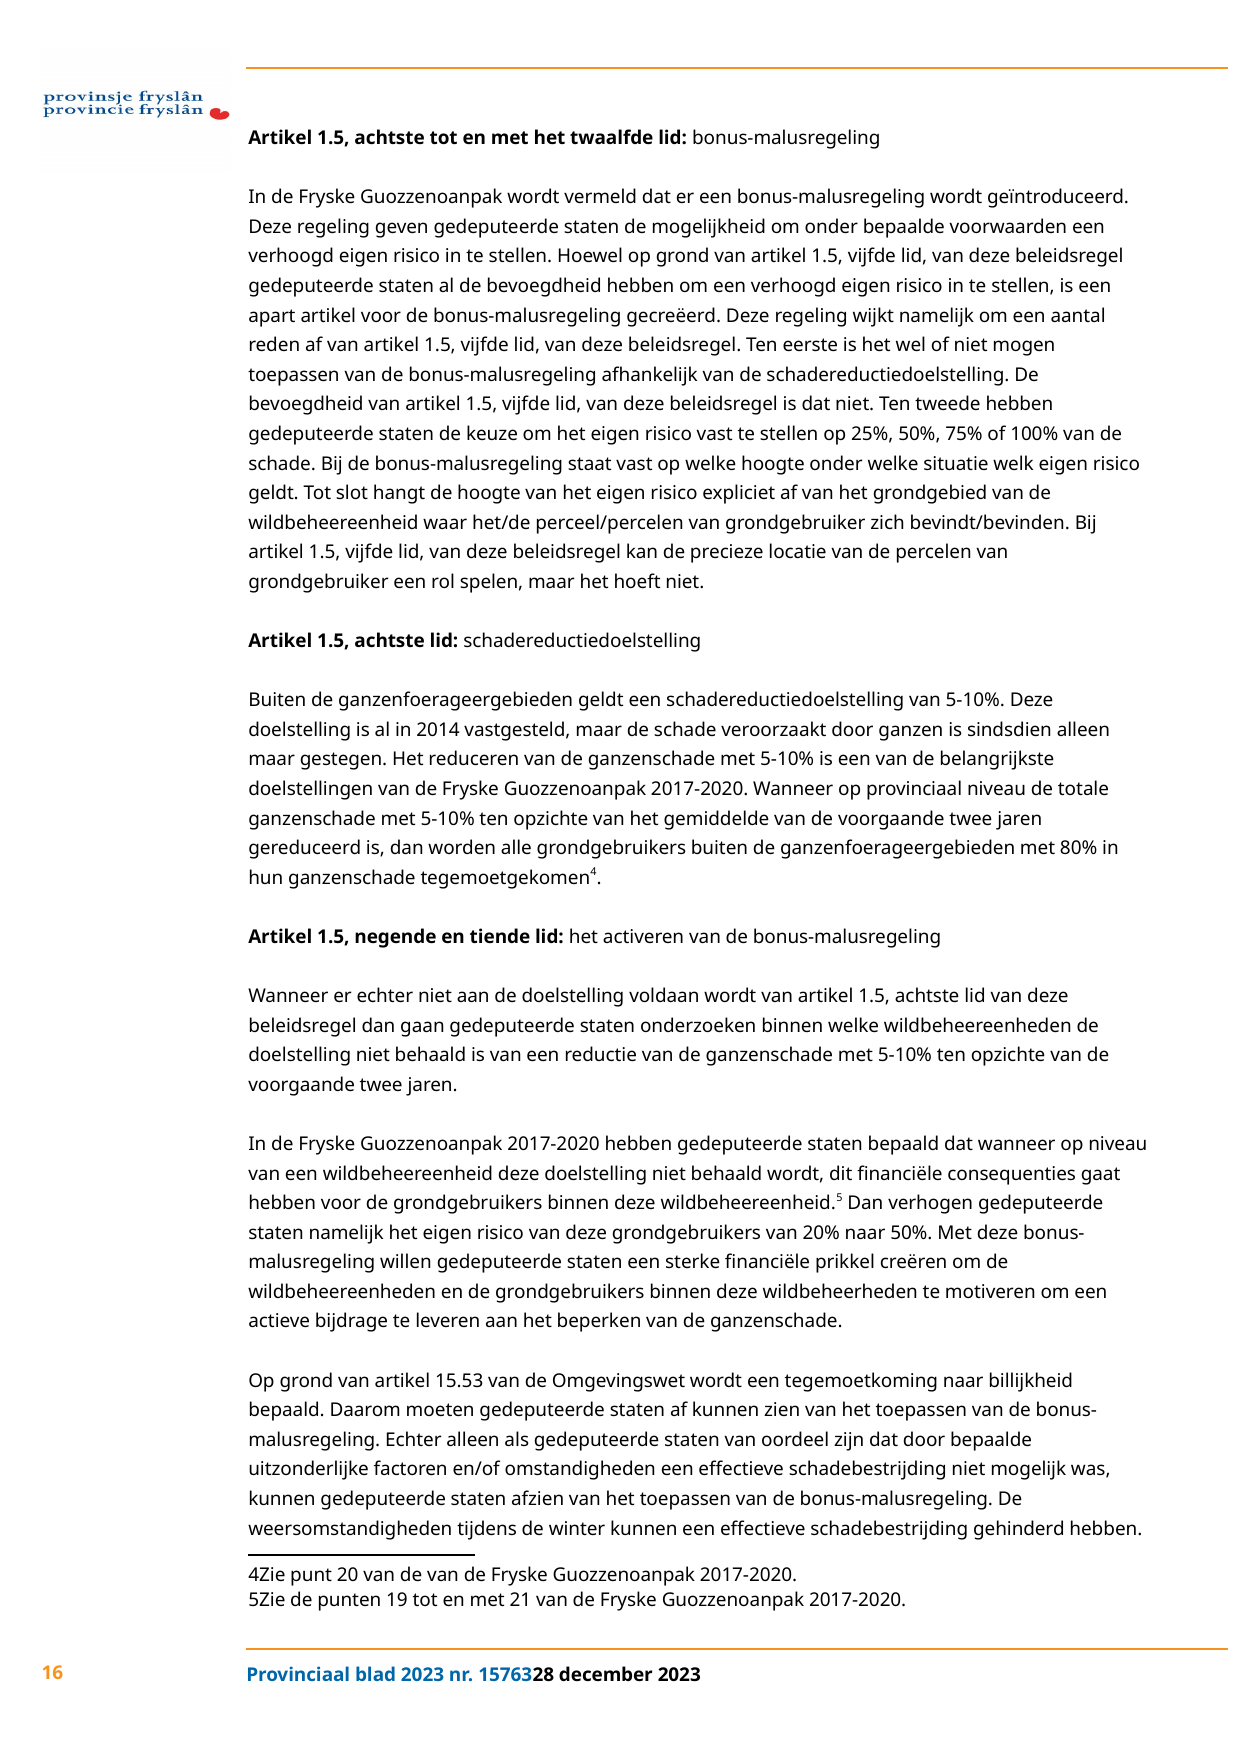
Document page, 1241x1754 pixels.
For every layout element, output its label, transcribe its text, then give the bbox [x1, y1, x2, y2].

text Artikel 1.5, achtste tot en met het twaalfde lid: bonus-malusregeling [248, 124, 1152, 150]
text In de Fryske Guozzenoanpak wordt vermeld dat er een bonus-malusregeling wordt geïntroduceerd. Deze regeling geven gedeputeerde staten de mogelijkheid om onder bepaalde voorwaarden een verhoogd eigen risico in te stellen. Hoewel op grond van artikel 1.5, vijfde lid, van deze beleidsregel gedeputeerde staten al de bevoegdheid hebben om een verhoogd eigen risico in te stellen, is een apart artikel voor de bonus-malusregeling gecreëerd. Deze regeling wijkt namelijk om een aantal reden af van artikel 1.5, vijfde lid, van deze beleidsregel. Ten eerste is het wel of niet mogen toepassen van de bonus-malusregeling afhankelijk van de schadereductiedoelstelling. De bevoegdheid van artikel 1.5, vijfde lid, van deze beleidsregel is dat niet. Ten tweede hebben gedeputeerde staten de keuze om het eigen risico vast te stellen op 25%, 50%, 75% of 100% van de schade. Bij de bonus-malusregeling staat vast op welke hoogte onder welke situatie welk eigen risico geldt. Tot slot hangt de hoogte van het eigen risico expliciet af van het grondgebied van de wildbeheereenheid waar het/de perceel/percelen van grondgebruiker zich bevindt/bevinden. Bij artikel 1.5, vijfde lid, van deze beleidsregel kan de precieze locatie van de percelen van grondgebruiker een rol spelen, maar het hoeft niet. [248, 183, 1152, 594]
text Artikel 1.5, achtste lid: schadereductiedoelstelling [248, 627, 1152, 653]
text In de Fryske Guozzenoanpak 2017-2020 hebben gedeputeerde staten bepaald dat wanneer op niveau van een wildbeheereenheid deze doelstelling niet behaald wordt, dit financiële consequenties gaat hebben voor de grondgebruikers binnen deze wildbeheereenheid. Dan verhogen gedeputeerde staten namelijk het eigen risico van deze grondgebruikers van 20% naar 50%. Met deze bonus-malusregeling willen gedeputeerde staten een sterke financiële prikkel creëren om de wildbeheereenheden en de grondgebruikers binnen deze wildbeheerheden te motiveren om een actieve bijdrage te leveren aan het beperken van de ganzenschade. [248, 1130, 1152, 1333]
text Zie punt 20 van de van de Fryske Guozzenoanpak 2017-2020. [248, 1561, 1152, 1586]
text Op grond van artikel 15.53 van de Omgevingswet wordt een tegemoetkoming naar billijkheid bepaald. Daarom moeten gedeputeerde staten af kunnen zien van het toepassen van de bonus-malusregeling. Echter alleen als gedeputeerde staten van oordeel zijn dat door bepaalde uitzonderlijke factoren en/of omstandigheden een effectieve schadebestrijding niet mogelijk was, kunnen gedeputeerde staten afzien van het toepassen van de bonus-malusregeling. De weersomstandigheden tijdens de winter kunnen een effectieve schadebestrijding gehinderd hebben. [248, 1367, 1152, 1541]
text Wanneer er echter niet aan de doelstelling voldaan wordt van artikel 1.5, achtste lid van deze beleidsregel dan gaan gedeputeerde staten onderzoeken binnen welke wildbeheereenheden de doelstelling niet behaald is van een reductie van de ganzenschade met 5-10% ten opzichte van de voorgaande twee jaren. [248, 982, 1152, 1097]
text Artikel 1.5, negende en tiende lid: het activeren van de bonus-malusregeling [248, 923, 1152, 949]
text Buiten de ganzenfoerageergebieden geldt een schadereductiedoelstelling van 5-10%. Deze doelstelling is al in 2014 vastgesteld, maar de schade veroorzaakt door ganzen is sindsdien alleen maar gestegen. Het reduceren van de ganzenschade met 5-10% is een van de belangrijkste doelstellingen van de Fryske Guozzenoanpak 2017-2020. Wanneer op provinciaal niveau de totale ganzenschade met 5-10% ten opzichte van het gemiddelde van de voorgaande twee jaren gereduceerd is, dan worden alle grondgebruikers buiten de ganzenfoerageergebieden met 80% in hun ganzenschade tegemoetgekomen. [248, 686, 1152, 890]
text Zie de punten 19 tot en met 21 van de Fryske Guozzenoanpak 2017-2020. [248, 1586, 1152, 1612]
picture [41, 47, 231, 172]
